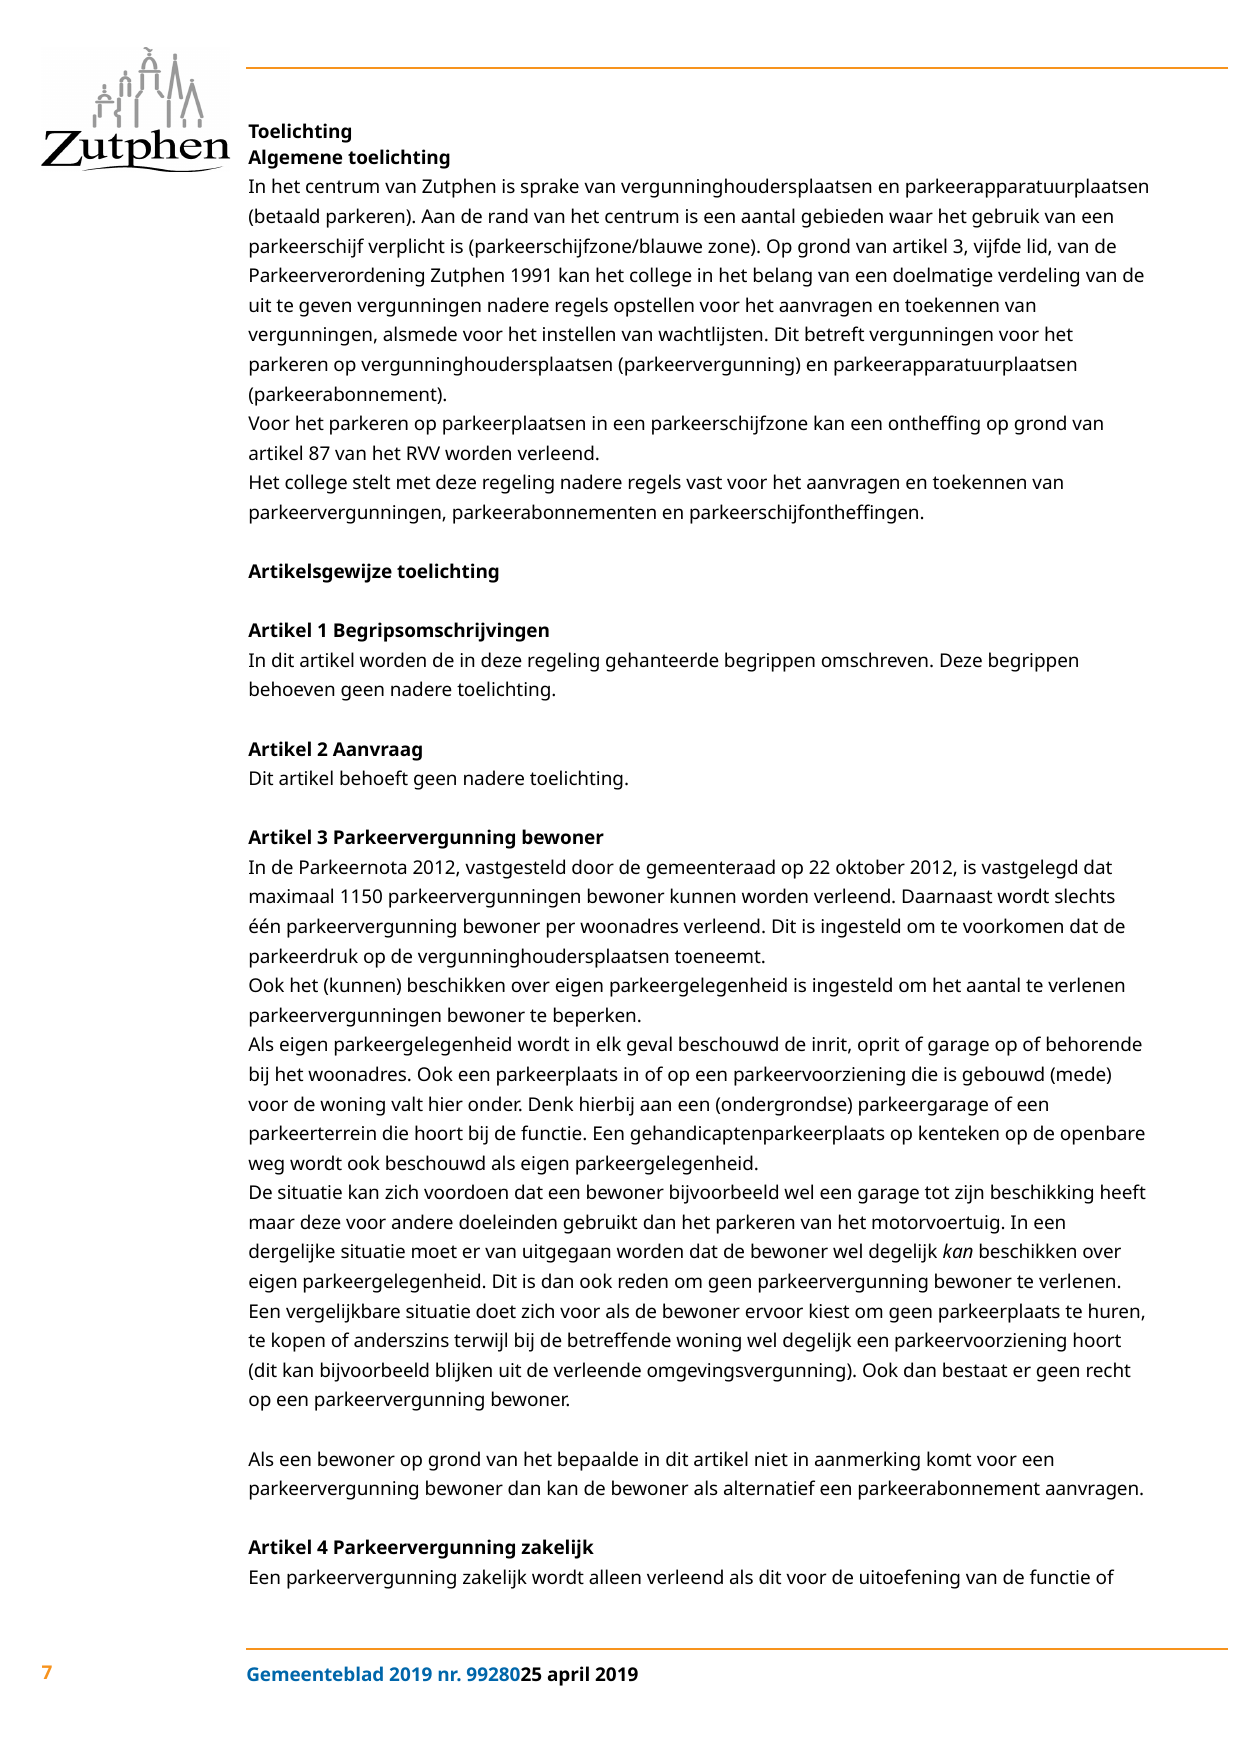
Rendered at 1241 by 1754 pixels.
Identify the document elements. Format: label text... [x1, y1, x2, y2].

text Artikel 1 Begripsomschrijvingen [248, 617, 1152, 643]
text Ook het (kunnen) beschikken over eigen parkeergelegenheid is ingesteld om het aantal te verlenen parkeervergunningen bewoner te beperken. [248, 972, 1152, 1028]
text Voor het parkeren op parkeerplaatsen in een parkeerschijfzone kan een ontheffing op grond van artikel 87 van het RVV worden verleend. [248, 410, 1152, 466]
text Artikel 2 Aanvraag [248, 736, 1152, 762]
text Artikel 4 Parkeervergunning zakelijk [248, 1534, 1152, 1560]
text Het college stelt met deze regeling nadere regels vast voor het aanvragen en toekennen van parkeervergunningen, parkeerabonnementen en parkeerschijfontheffingen. [248, 469, 1152, 525]
text Artikelsgewijze toelichting [248, 558, 1152, 584]
text Toelichting [248, 116, 1152, 144]
text Als eigen parkeergelegenheid wordt in elk geval beschouwd de inrit, oprit of garage op of behorende bij het woonadres. Ook een parkeerplaats in of op een parkeervoorziening die is gebouwd (mede) voor de woning valt hier onder. Denk hierbij aan een (ondergrondse) parkeergarage of een parkeerterrein die hoort bij de functie. Een gehandicaptenparkeerplaats op kenteken op de openbare weg wordt ook beschouwd als eigen parkeergelegenheid. [248, 1032, 1152, 1176]
text Dit artikel behoeft geen nadere toelichting. [248, 765, 1152, 791]
text In de Parkeernota 2012, vastgesteld door de gemeenteraad op 22 oktober 2012, is vastgelegd dat maximaal 1150 parkeervergunningen bewoner kunnen worden verleend. Daarnaast wordt slechts één parkeervergunning bewoner per woonadres verleend. Dit is ingesteld om te voorkomen dat de parkeerdruk op de vergunninghoudersplaatsen toeneemt. [248, 854, 1152, 969]
text In het centrum van Zutphen is sprake van vergunninghoudersplaatsen en parkeerapparatuurplaatsen (betaald parkeren). Aan de rand van het centrum is een aantal gebieden waar het gebruik van een parkeerschijf verplicht is (parkeerschijfzone/blauwe zone). Op grond van artikel 3, vijfde lid, van de Parkeerverordening Zutphen 1991 kan het college in het belang van een doelmatige verdeling van de uit te geven vergunningen nadere regels opstellen voor het aanvragen en toekennen van vergunningen, alsmede voor het instellen van wachtlijsten. Dit betreft vergunningen voor het parkeren op vergunninghoudersplaatsen (parkeervergunning) en parkeerapparatuurplaatsen (parkeerabonnement). [248, 174, 1152, 407]
picture [41, 47, 231, 172]
text Als een bewoner op grond van het bepaalde in dit artikel niet in aanmerking komt voor een parkeervergunning bewoner dan kan de bewoner als alternatief een parkeerabonnement aanvragen. [248, 1446, 1152, 1501]
text Algemene toelichting [248, 144, 1152, 170]
text In dit artikel worden de in deze regeling gehanteerde begrippen omschreven. Deze begrippen behoeven geen nadere toelichting. [248, 647, 1152, 702]
text De situatie kan zich voordoen dat een bewoner bijvoorbeeld wel een garage tot zijn beschikking heeft maar deze voor andere doeleinden gebruikt dan het parkeren van het motorvoertuig. In een dergelijke situatie moet er van uitgegaan worden dat de bewoner wel degelijk kan beschikken over eigen parkeergelegenheid. Dit is dan ook reden om geen parkeervergunning bewoner te verlenen. Een vergelijkbare situatie doet zich voor als de bewoner ervoor kiest om geen parkeerplaats te huren, te kopen of anderszins terwijl bij de betreffende woning wel degelijk een parkeervoorziening hoort (dit kan bijvoorbeeld blijken uit de verleende omgevingsvergunning). Ook dan bestaat er geen recht op een parkeervergunning bewoner. [248, 1179, 1152, 1412]
text Artikel 3 Parkeervergunning bewoner [248, 824, 1152, 850]
text Een parkeervergunning zakelijk wordt alleen verleend als dit voor de uitoefening van de functie of [248, 1564, 1152, 1590]
